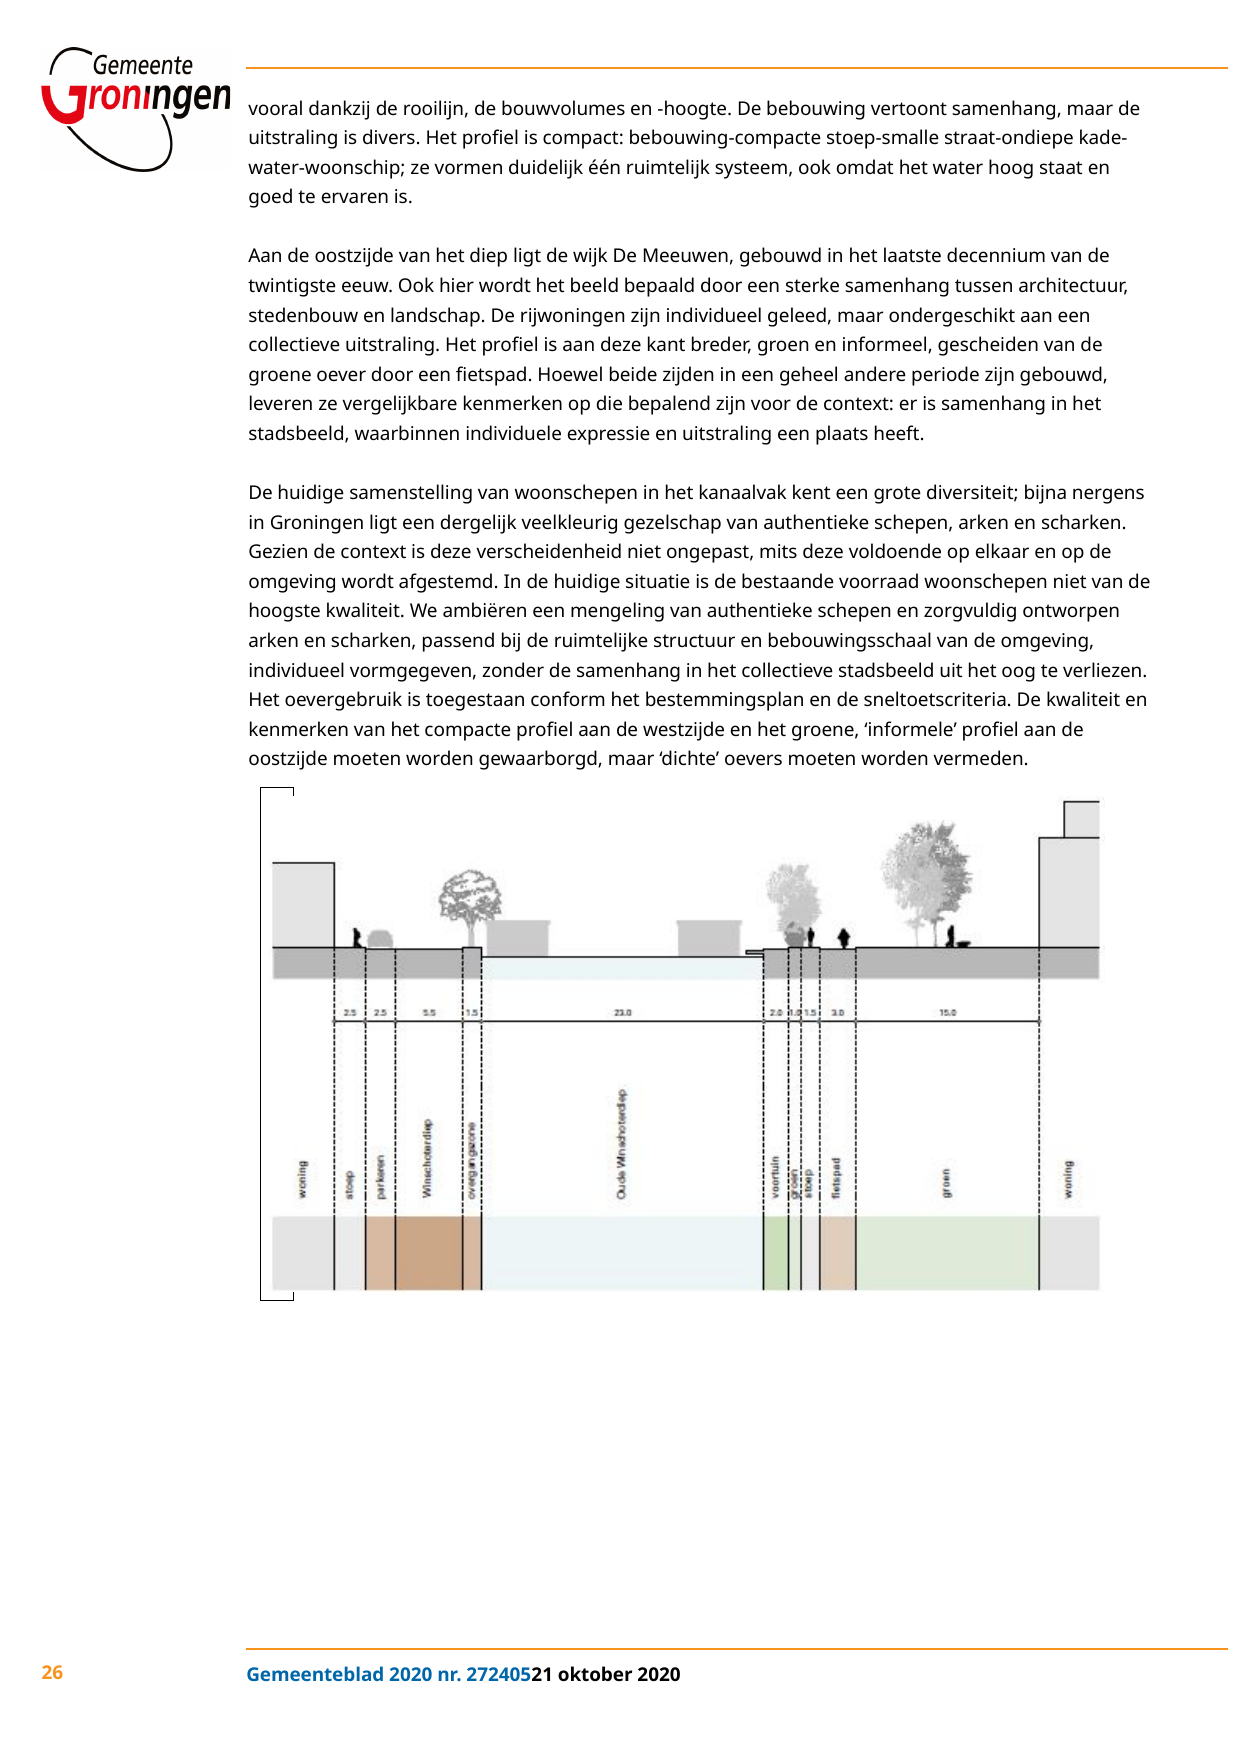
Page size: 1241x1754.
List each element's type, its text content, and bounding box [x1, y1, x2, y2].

text vooral dankzij de rooilijn, de bouwvolumes en -hoogte. De bebouwing vertoont samenhang, maar de uitstraling is divers. Het profiel is compact: bebouwing-compacte stoep-smalle straat-ondiepe kade-water-woonschip; ze vormen duidelijk één ruimtelijk systeem, ook omdat het water hoog staat en goed te ervaren is. [248, 95, 1152, 209]
text De huidige samenstelling van woonschepen in het kanaalvak kent een grote diversiteit; bijna nergens in Groningen ligt een dergelijk veelkleurig gezelschap van authentieke schepen, arken en scharken. Gezien de context is deze verscheidenheid niet ongepast, mits deze voldoende op elkaar en op de omgeving wordt afgestemd. In de huidige situatie is de bestaande voorraad woonschepen niet van de hoogste kwaliteit. We ambiëren een mengeling van authentieke schepen en zorgvuldig ontworpen arken en scharken, passend bij de ruimtelijke structuur en bebouwingsschaal van de omgeving, individueel vormgegeven, zonder de samenhang in het collectieve stadsbeeld uit het oog te verliezen. Het oevergebruik is toegestaan conform het bestemmingsplan en de sneltoetscriteria. De kwaliteit en kenmerken van het compacte profiel aan de westzijde en het groene, ‘informele’ profiel aan de oostzijde moeten worden gewaarborgd, maar ‘dichte’ oevers moeten worden vermeden. [248, 479, 1152, 771]
text Aan de oostzijde van het diep ligt de wijk De Meeuwen, gebouwd in het laatste decennium van de twintigste eeuw. Ook hier wordt het beeld bepaald door een sterke samenhang tussen architectuur, stedenbouw en landschap. De rijwoningen zijn individueel geleed, maar ondergeschikt aan een collectieve uitstraling. Het profiel is aan deze kant breder, groen en informeel, gescheiden van de groene oever door een fietspad. Hoewel beide zijden in een geheel andere periode zijn gebouwd, leveren ze vergelijkbare kenmerken op die bepalend zijn voor de context: er is samenhang in het stadsbeeld, waarbinnen individuele expressie en uitstraling een plaats heeft. [248, 243, 1152, 446]
picture [41, 47, 231, 172]
picture [268, 796, 1105, 1292]
